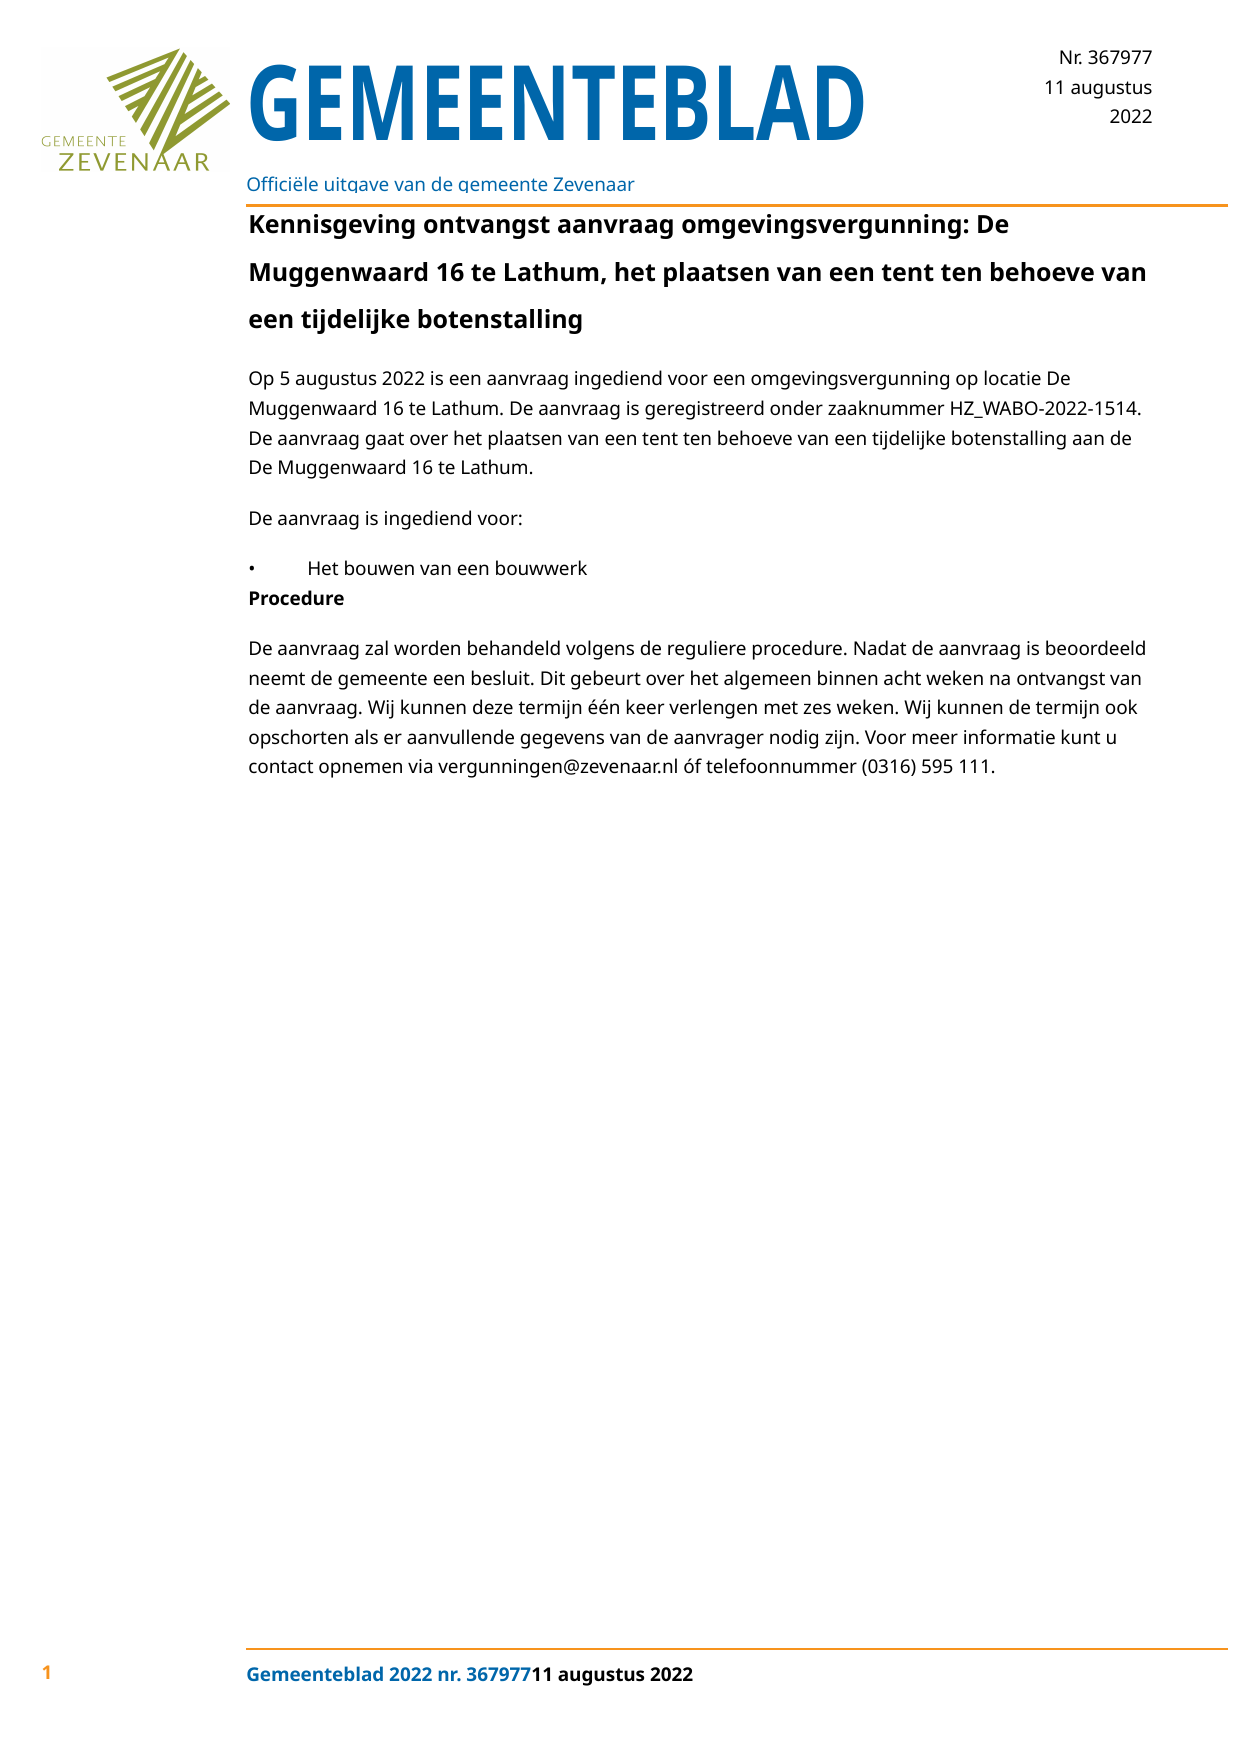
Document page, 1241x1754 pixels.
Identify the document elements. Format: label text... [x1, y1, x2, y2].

text De aanvraag is ingediend voor: [248, 505, 1152, 530]
text Op 5 augustus 2022 is een aanvraag ingediend voor een omgevingsvergunning op locatie De Muggenwaard 16 te Lathum. De aanvraag is geregistreerd onder zaaknummer HZ_WABO-2022-1514. De aanvraag gaat over het plaatsen van een tent ten behoeve van een tijdelijke botenstalling aan de De Muggenwaard 16 te Lathum. [248, 366, 1152, 480]
text De aanvraag zal worden behandeld volgens de reguliere procedure. Nadat de aanvraag is beoordeeld neemt de gemeente een besluit. Dit gebeurt over het algemeen binnen acht weken na ontvangst van de aanvraag. Wij kunnen deze termijn één keer verlengen met zes weken. Wij kunnen de termijn ook opschorten als er aanvullende gegevens van de aanvrager nodig zijn. Voor meer informatie kunt u contact opnemen via vergunningen@zevenaar.nl óf telefoonnummer (0316) 595 111. [248, 635, 1152, 779]
text Procedure [248, 585, 1152, 610]
picture [41, 47, 231, 172]
list Het bouwen van een bouwwerk [248, 555, 1152, 581]
text Kennisgeving ontvangst aanvraag omgevingsvergunning: De Muggenwaard 16 te Lathum, het plaatsen van een tent ten behoeve van een tijdelijke botenstalling [248, 207, 1152, 336]
